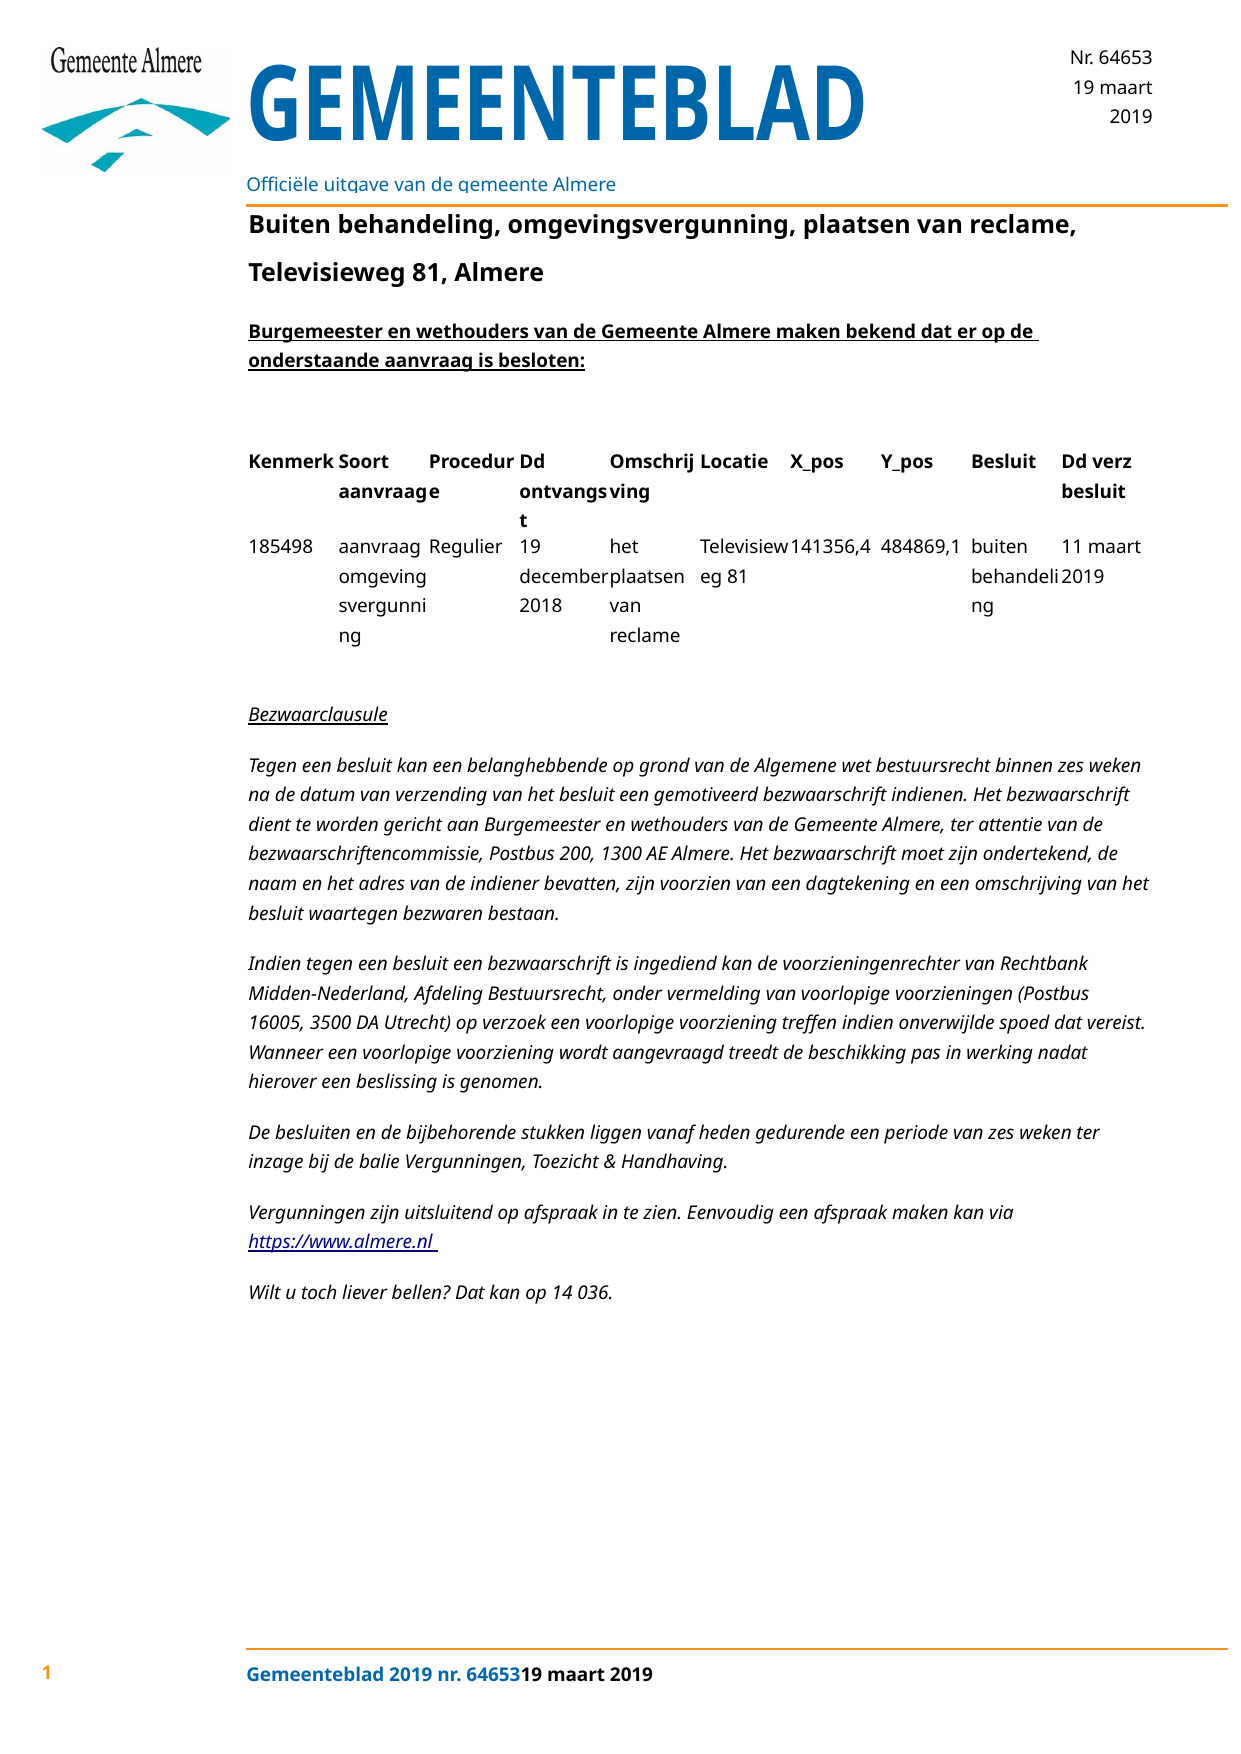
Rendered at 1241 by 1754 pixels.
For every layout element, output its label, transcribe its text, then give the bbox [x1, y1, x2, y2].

table_cell Televisieweg 81 [700, 533, 790, 648]
table_header X_pos [790, 449, 881, 533]
table_header Dd ontvangst [519, 449, 609, 533]
table_cell 185498 [248, 533, 338, 648]
table_cell 484869,1 [881, 533, 971, 648]
table_header Kenmerk [248, 449, 338, 533]
table_header Procedure [429, 449, 519, 533]
table_header Dd verz besluit [1061, 449, 1152, 533]
text Indien tegen een besluit een bezwaarschrift is ingediend kan de voorzieningenrechter van Rechtbank Midden-Nederland, Afdeling Bestuursrecht, onder vermelding van voorlopige voorzieningen (Postbus 16005, 3500 DA Utrecht) op verzoek een voorlopige voorziening treffen indien onverwijlde spoed dat vereist. Wanneer een voorlopige voorziening wordt aangevraagd treedt de beschikking pas in werking nadat hierover een beslissing is genomen. [248, 950, 1152, 1094]
text Bezwaarclausule [248, 701, 1152, 727]
table_header Omschrijving [609, 449, 700, 533]
table_header Locatie [700, 449, 790, 533]
text Buiten behandeling, omgevingsvergunning, plaatsen van reclame, Televisieweg 81, Almere [248, 207, 1152, 288]
text Tegen een besluit kan een belanghebbende op grond van de Algemene wet bestuursrecht binnen zes weken na de datum van verzending van het besluit een gemotiveerd bezwaarschrift indienen. Het bezwaarschrift dient te worden gericht aan Burgemeester en wethouders van de Gemeente Almere, ter attentie van de bezwaarschriftencommissie, Postbus 200, 1300 AE Almere. Het bezwaarschrift moet zijn ondertekend, de naam en het adres van de indiener bevatten, zijn voorzien van een dagtekening en een omschrijving van het besluit waartegen bezwaren bestaan. [248, 752, 1152, 926]
text Wilt u toch liever bellen? Dat kan op 14 036. [248, 1279, 1152, 1305]
table_cell 19 december 2018 [519, 533, 609, 648]
table_header Y_pos [881, 449, 971, 533]
table_cell 11 maart 2019 [1061, 533, 1152, 648]
table_cell Regulier [429, 533, 519, 648]
table_header Soort aanvraag [338, 449, 429, 533]
table_header Besluit [971, 449, 1061, 533]
table_cell 141356,4 [790, 533, 881, 648]
text Vergunningen zijn uitsluitend op afspraak in te zien. Eenvoudig een afspraak maken kan via https://www.almere.nl [248, 1199, 1152, 1254]
table_cell aanvraag omgevingsvergunning [338, 533, 429, 648]
table_cell het plaatsen van reclame [609, 533, 700, 648]
picture [41, 47, 231, 172]
text Burgemeester en wethouders van de Gemeente Almere maken bekend dat er op de onderstaande aanvraag is besloten: [248, 318, 1152, 373]
text De besluiten en de bijbehorende stukken liggen vanaf heden gedurende een periode van zes weken ter inzage bij de balie Vergunningen, Toezicht & Handhaving. [248, 1119, 1152, 1174]
table_cell buiten behandeling [971, 533, 1061, 648]
